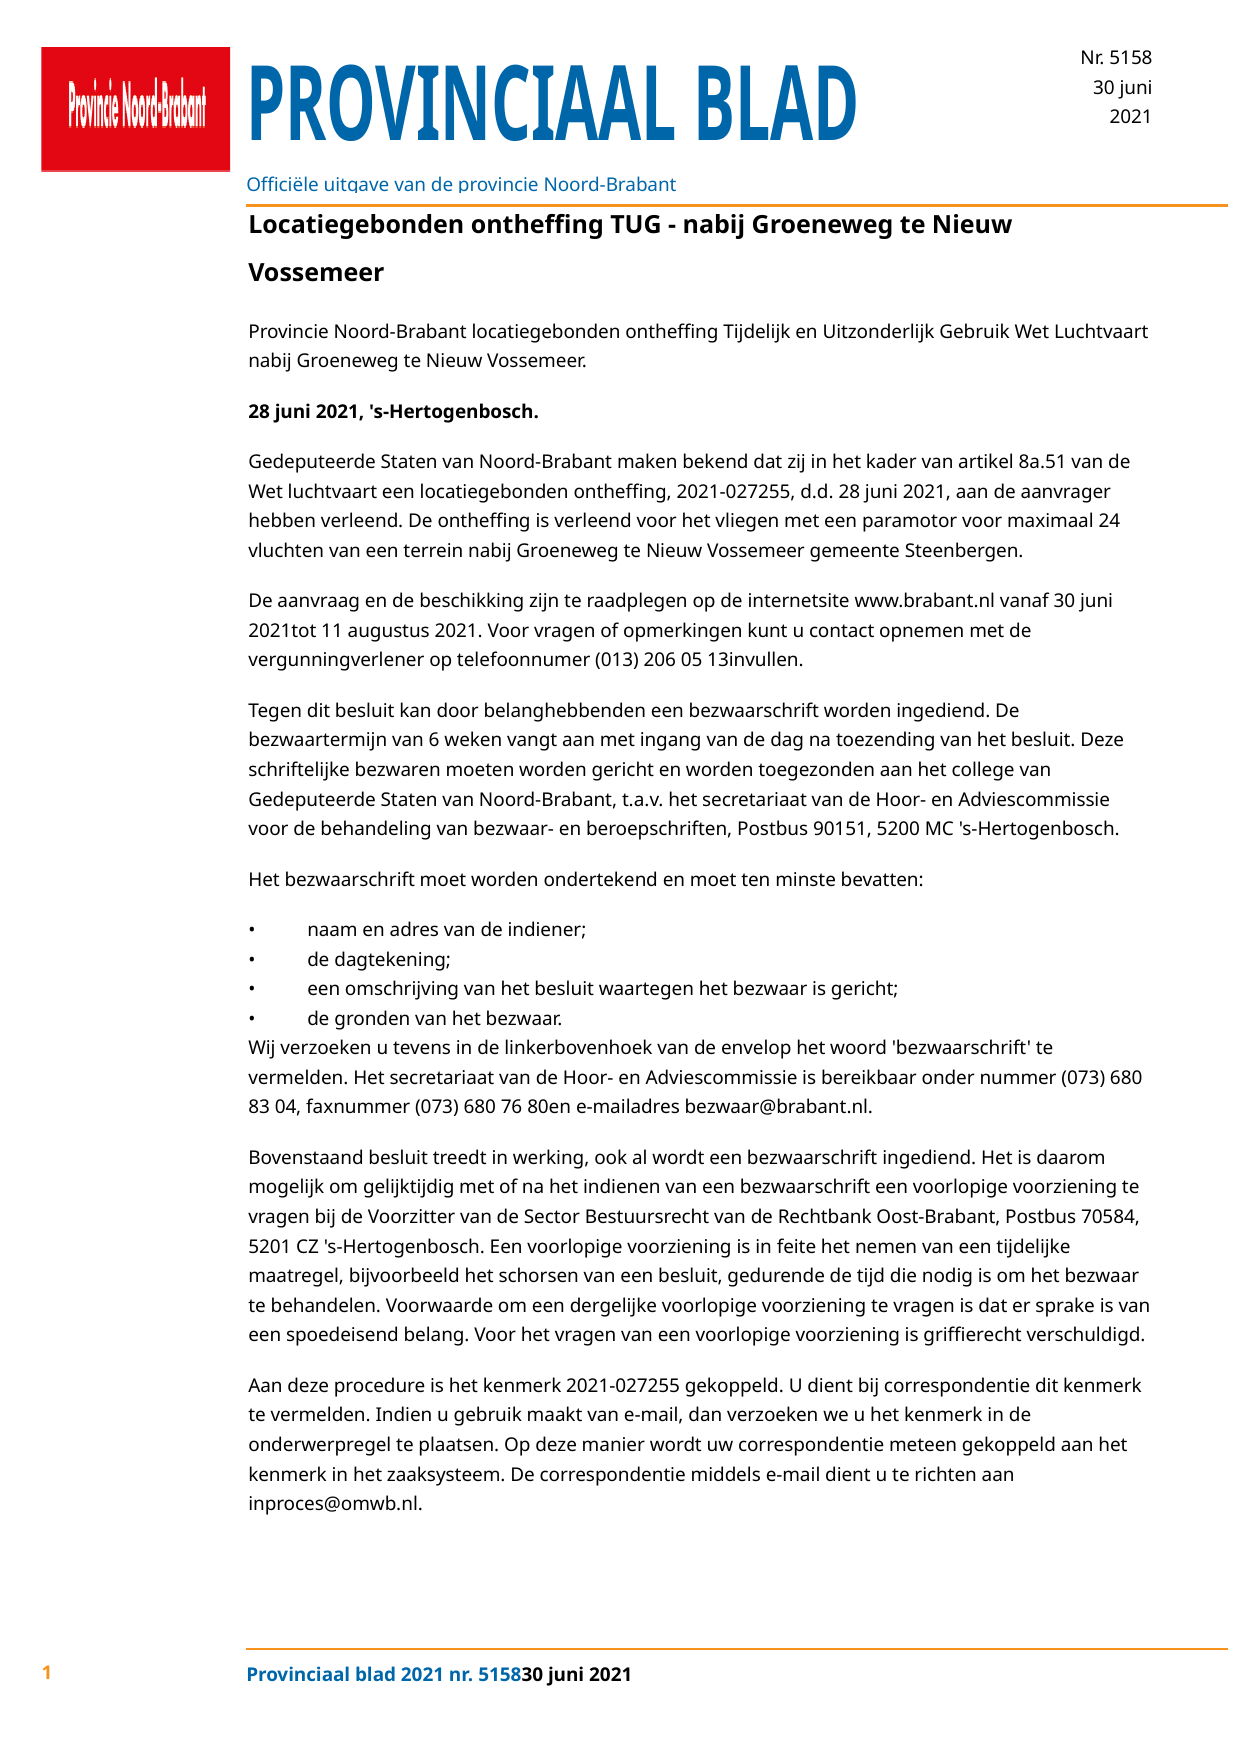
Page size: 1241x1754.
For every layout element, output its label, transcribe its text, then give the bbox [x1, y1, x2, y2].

text Wij verzoeken u tevens in de linkerbovenhoek van de envelop het woord 'bezwaarschrift' te vermelden. Het secretariaat van de Hoor- en Adviescommissie is bereikbaar onder nummer (073) 680 83 04, faxnummer (073) 680 76 80en e-mailadres bezwaar@brabant.nl. [248, 1034, 1152, 1119]
list de gronden van het bezwaar. [248, 1005, 1152, 1031]
text Locatiegebonden ontheffing TUG - nabij Groeneweg te Nieuw Vossemeer [248, 207, 1152, 288]
text De aanvraag en de beschikking zijn te raadplegen op de internetsite www.brabant.nl vanaf 30 juni 2021tot 11 augustus 2021. Voor vragen of opmerkingen kunt u contact opnemen met de vergunningverlener op telefoonnumer (013) 206 05 13invullen. [248, 587, 1152, 672]
text Bovenstaand besluit treedt in werking, ook al wordt een bezwaarschrift ingediend. Het is daarom mogelijk om gelijktijdig met of na het indienen van een bezwaarschrift een voorlopige voorziening te vragen bij de Voorzitter van de Sector Bestuursrecht van de Rechtbank Oost-Brabant, Postbus 70584, 5201 CZ 's-Hertogenbosch. Een voorlopige voorziening is in feite het nemen van een tijdelijke maatregel, bijvoorbeeld het schorsen van een besluit, gedurende de tijd die nodig is om het bezwaar te behandelen. Voorwaarde om een dergelijke voorlopige voorziening te vragen is dat er sprake is van een spoedeisend belang. Voor het vragen van een voorlopige voorziening is griffierecht verschuldigd. [248, 1144, 1152, 1347]
text Gedeputeerde Staten van Noord-Brabant maken bekend dat zij in het kader van artikel 8a.51 van de Wet luchtvaart een locatiegebonden ontheffing, 2021-027255, d.d. 28 juni 2021, aan de aanvrager hebben verleend. De ontheffing is verleend voor het vliegen met een paramotor voor maximaal 24 vluchten van een terrein nabij Groeneweg te Nieuw Vossemeer gemeente Steenbergen. [248, 448, 1152, 563]
text Het bezwaarschrift moet worden ondertekend en moet ten minste bevatten: [248, 866, 1152, 892]
text Aan deze procedure is het kenmerk 2021-027255 gekoppeld. U dient bij correspondentie dit kenmerk te vermelden. Indien u gebruik maakt van e-mail, dan verzoeken we u het kenmerk in de onderwerpregel te plaatsen. Op deze manier wordt uw correspondentie meteen gekoppeld aan het kenmerk in het zaaksysteem. De correspondentie middels e-mail dient u te richten aan inproces@omwb.nl. [248, 1372, 1152, 1516]
picture [41, 47, 231, 172]
list naam en adres van de indiener; [248, 916, 1152, 942]
text Tegen dit besluit kan door belanghebbenden een bezwaarschrift worden ingediend. De bezwaartermijn van 6 weken vangt aan met ingang van de dag na toezending van het besluit. Deze schriftelijke bezwaren moeten worden gericht en worden toegezonden aan het college van Gedeputeerde Staten van Noord-Brabant, t.a.v. het secretariaat van de Hoor- en Adviescommissie voor de behandeling van bezwaar- en beroepschriften, Postbus 90151, 5200 MC 's-Hertogenbosch. [248, 697, 1152, 841]
list de dagtekening; [248, 946, 1152, 972]
list een omschrijving van het besluit waartegen het bezwaar is gericht; [248, 975, 1152, 1001]
text Provincie Noord-Brabant locatiegebonden ontheffing Tijdelijk en Uitzonderlijk Gebruik Wet Luchtvaart nabij Groeneweg te Nieuw Vossemeer. [248, 318, 1152, 373]
text 28 juni 2021, 's-Hertogenbosch. [248, 398, 1152, 424]
